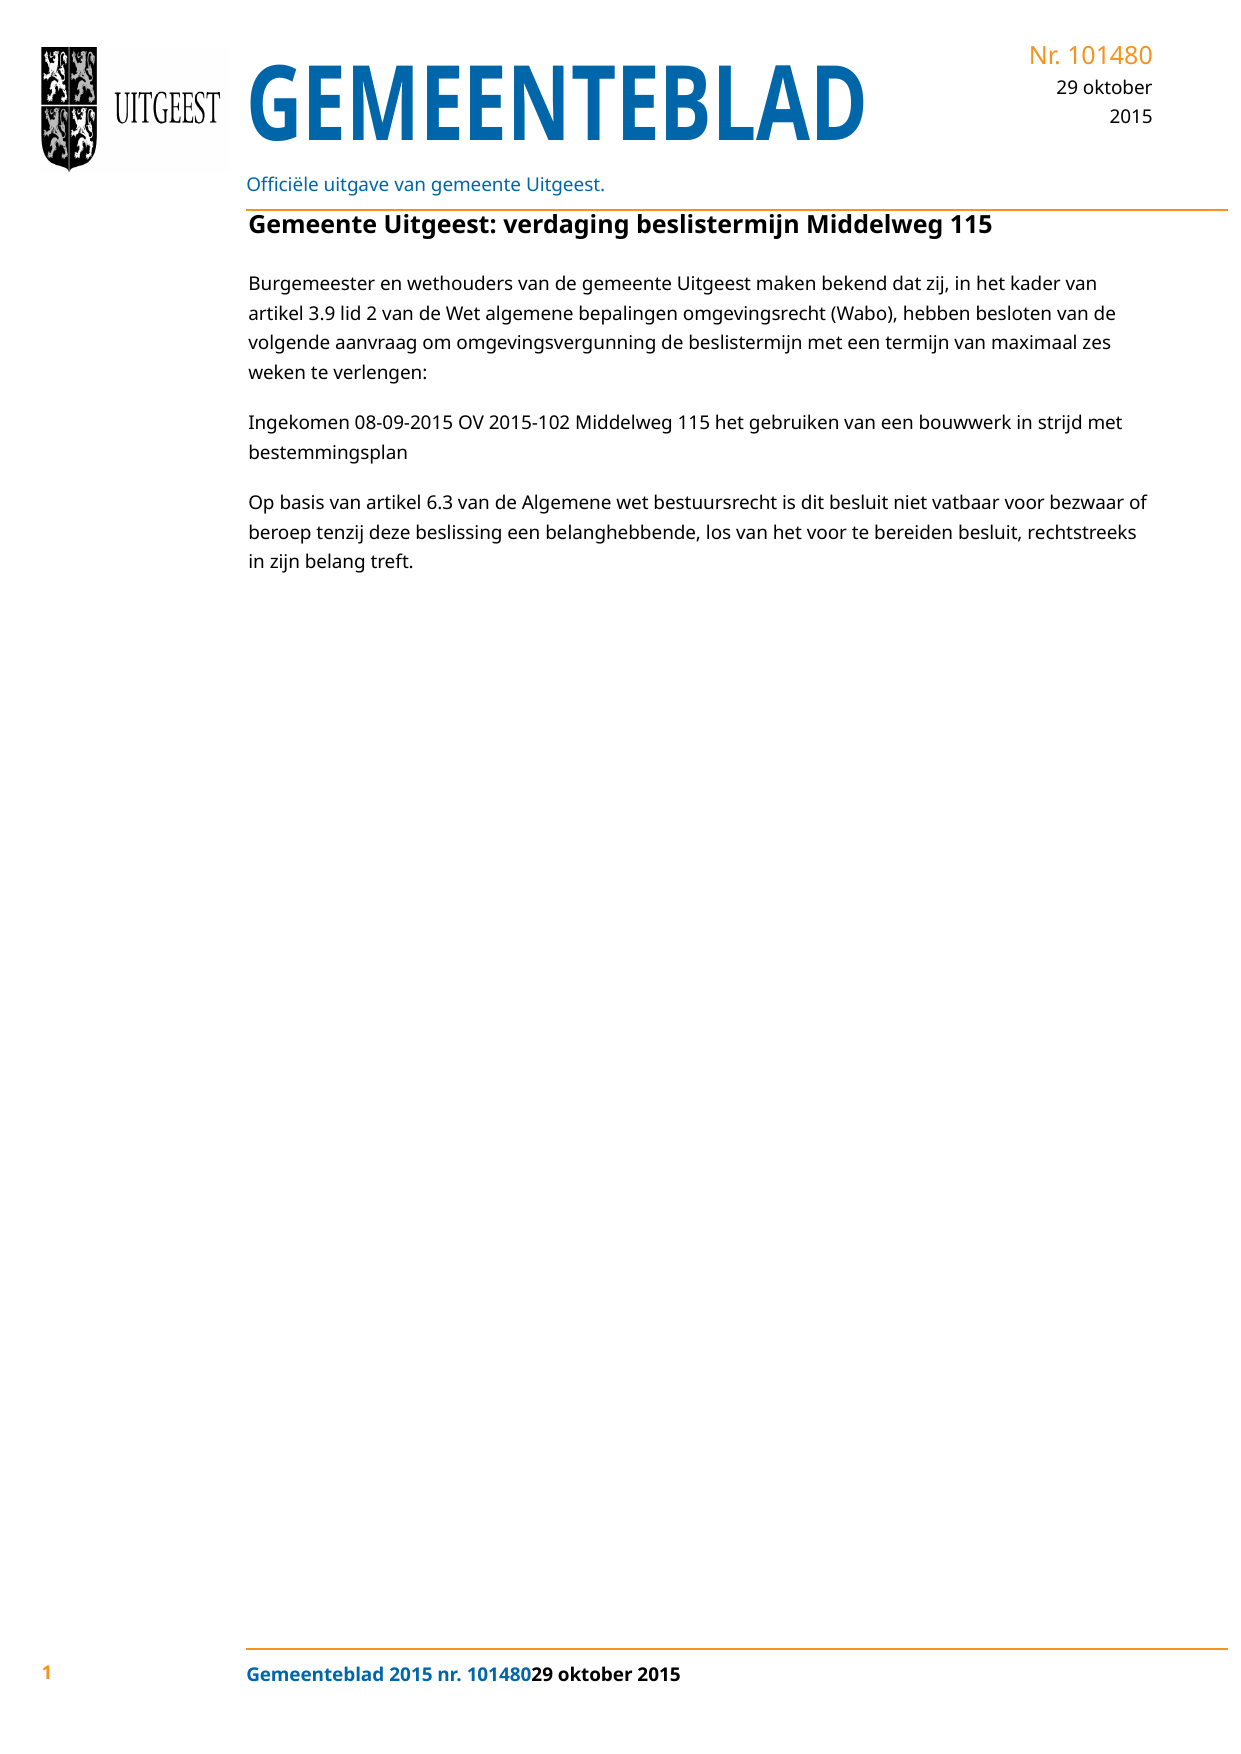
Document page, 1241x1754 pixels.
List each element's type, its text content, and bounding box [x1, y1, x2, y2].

text Gemeente Uitgeest: verdaging beslistermijn Middelweg 115 [248, 211, 1152, 241]
text Op basis van artikel 6.3 van de Algemene wet bestuursrecht is dit besluit niet vatbaar voor bezwaar of beroep tenzij deze beslissing een belanghebbende, los van het voor te bereiden besluit, rechtstreeks in zijn belang treft. [248, 489, 1152, 574]
picture [41, 47, 231, 172]
text Ingekomen 08-09-2015 OV 2015-102 Middelweg 115 het gebruiken van een bouwwerk in strijd met bestemmingsplan [248, 409, 1152, 465]
text Burgemeester en wethouders van de gemeente Uitgeest maken bekend dat zij, in het kader van artikel 3.9 lid 2 van de Wet algemene bepalingen omgevingsrecht (Wabo), hebben besloten van de volgende aanvraag om omgevingsvergunning de beslistermijn met een termijn van maximaal zes weken te verlengen: [248, 270, 1152, 385]
